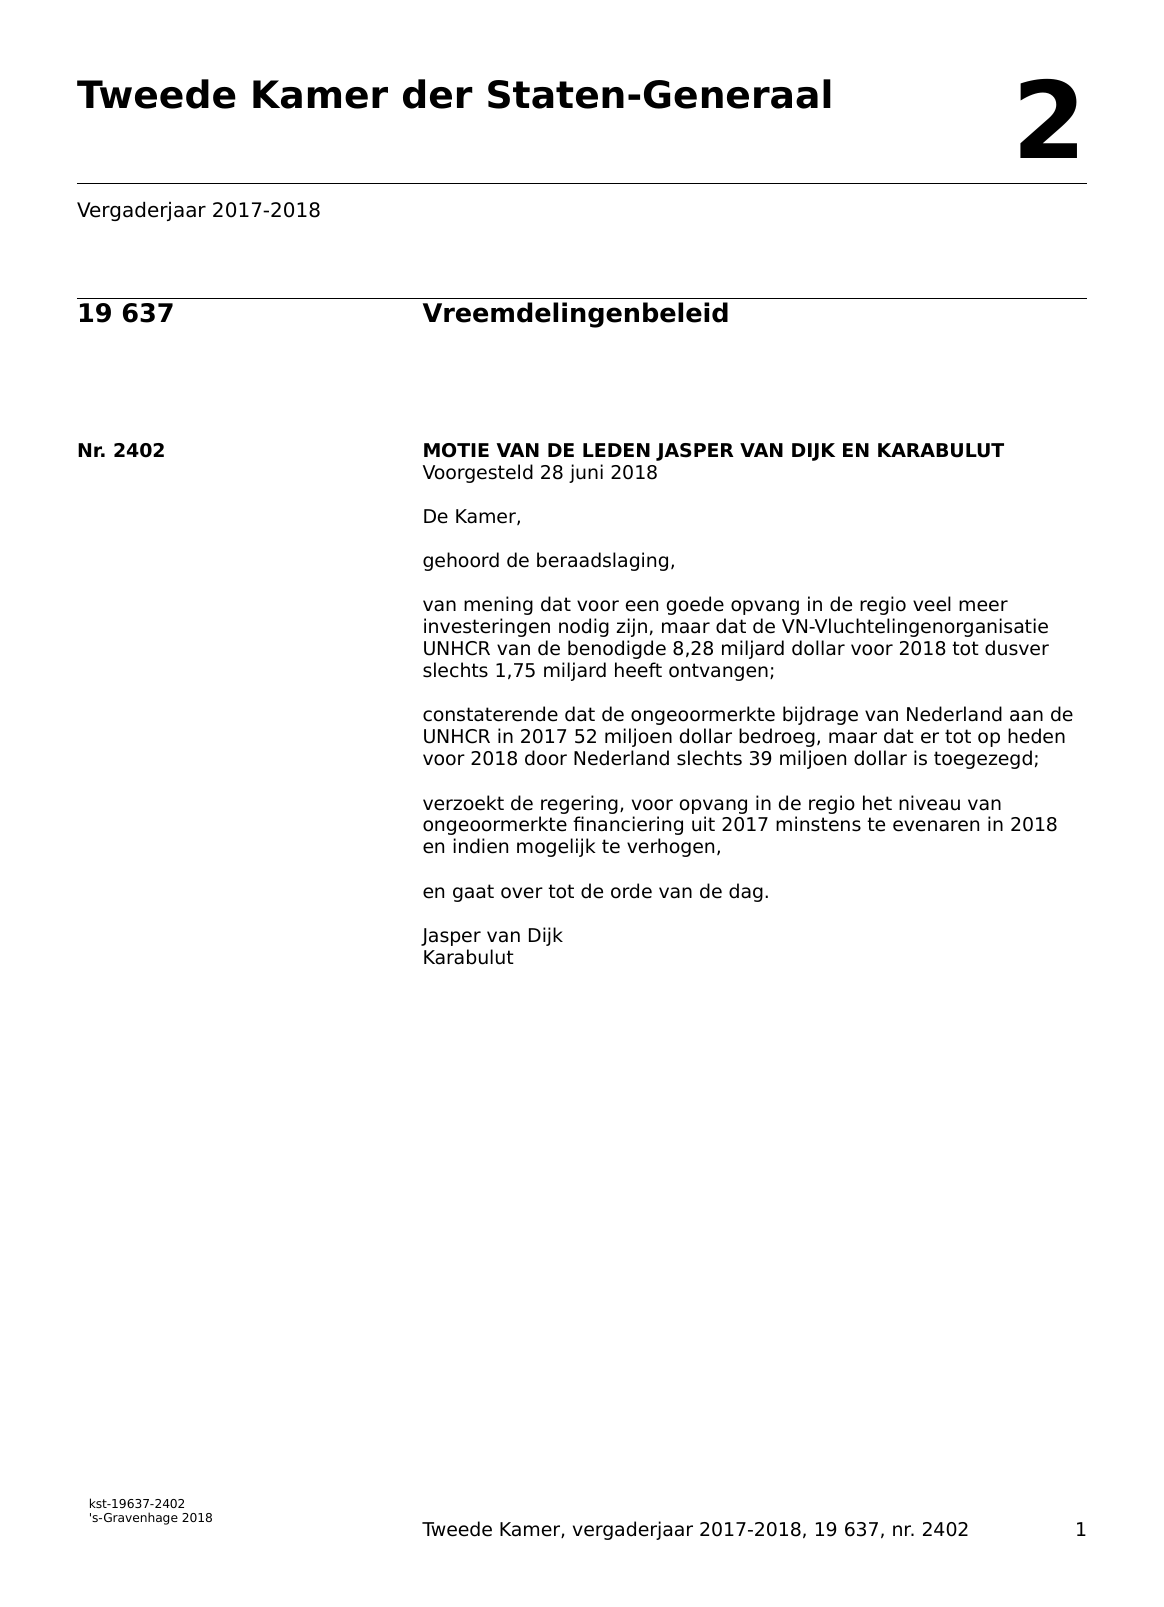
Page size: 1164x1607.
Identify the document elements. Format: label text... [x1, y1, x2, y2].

text Karabulut [422, 947, 1087, 969]
table_cell Vergaderjaar 2017-2018 [77, 184, 1087, 298]
table_header 2 [886, 59, 1087, 183]
text kst-19637-2402 [88, 1497, 323, 1511]
text De Kamer, [422, 506, 1087, 528]
subtitle Nr. 2402 MOTIE VAN DE LEDEN JASPER VAN DIJK EN KARABULUT [77, 440, 1087, 462]
text gehoord de beraadslaging, [422, 550, 1087, 572]
text 's-Gravenhage 2018 [88, 1511, 323, 1525]
text Jasper van Dijk [422, 925, 1087, 947]
text Voorgesteld 28 juni 2018 [422, 462, 1087, 484]
text en gaat over tot de orde van de dag. [422, 881, 1087, 902]
text constaterende dat de ongeoormerkte bijdrage van Nederland aan de UNHCR in 2017 52 miljoen dollar bedroeg, maar dat er tot op heden voor 2018 door Nederland slechts 39 miljoen dollar is toegezegd; [422, 704, 1087, 770]
text verzoekt de regering, voor opvang in de regio het niveau van ongeoormerkte financiering uit 2017 minstens te evenaren in 2018 en indien mogelijk te verhogen, [422, 792, 1087, 858]
text van mening dat voor een goede opvang in de regio veel meer investeringen nodig zijn, maar dat de VN-Vluchtelingenorganisatie UNHCR van de benodigde 8,28 miljard dollar voor 2018 tot dusver slechts 1,75 miljard heeft ontvangen; [422, 594, 1087, 682]
table_header Tweede Kamer der Staten-Generaal [77, 59, 886, 183]
subtitle 19 637 Vreemdelingenbeleid [77, 299, 1087, 329]
